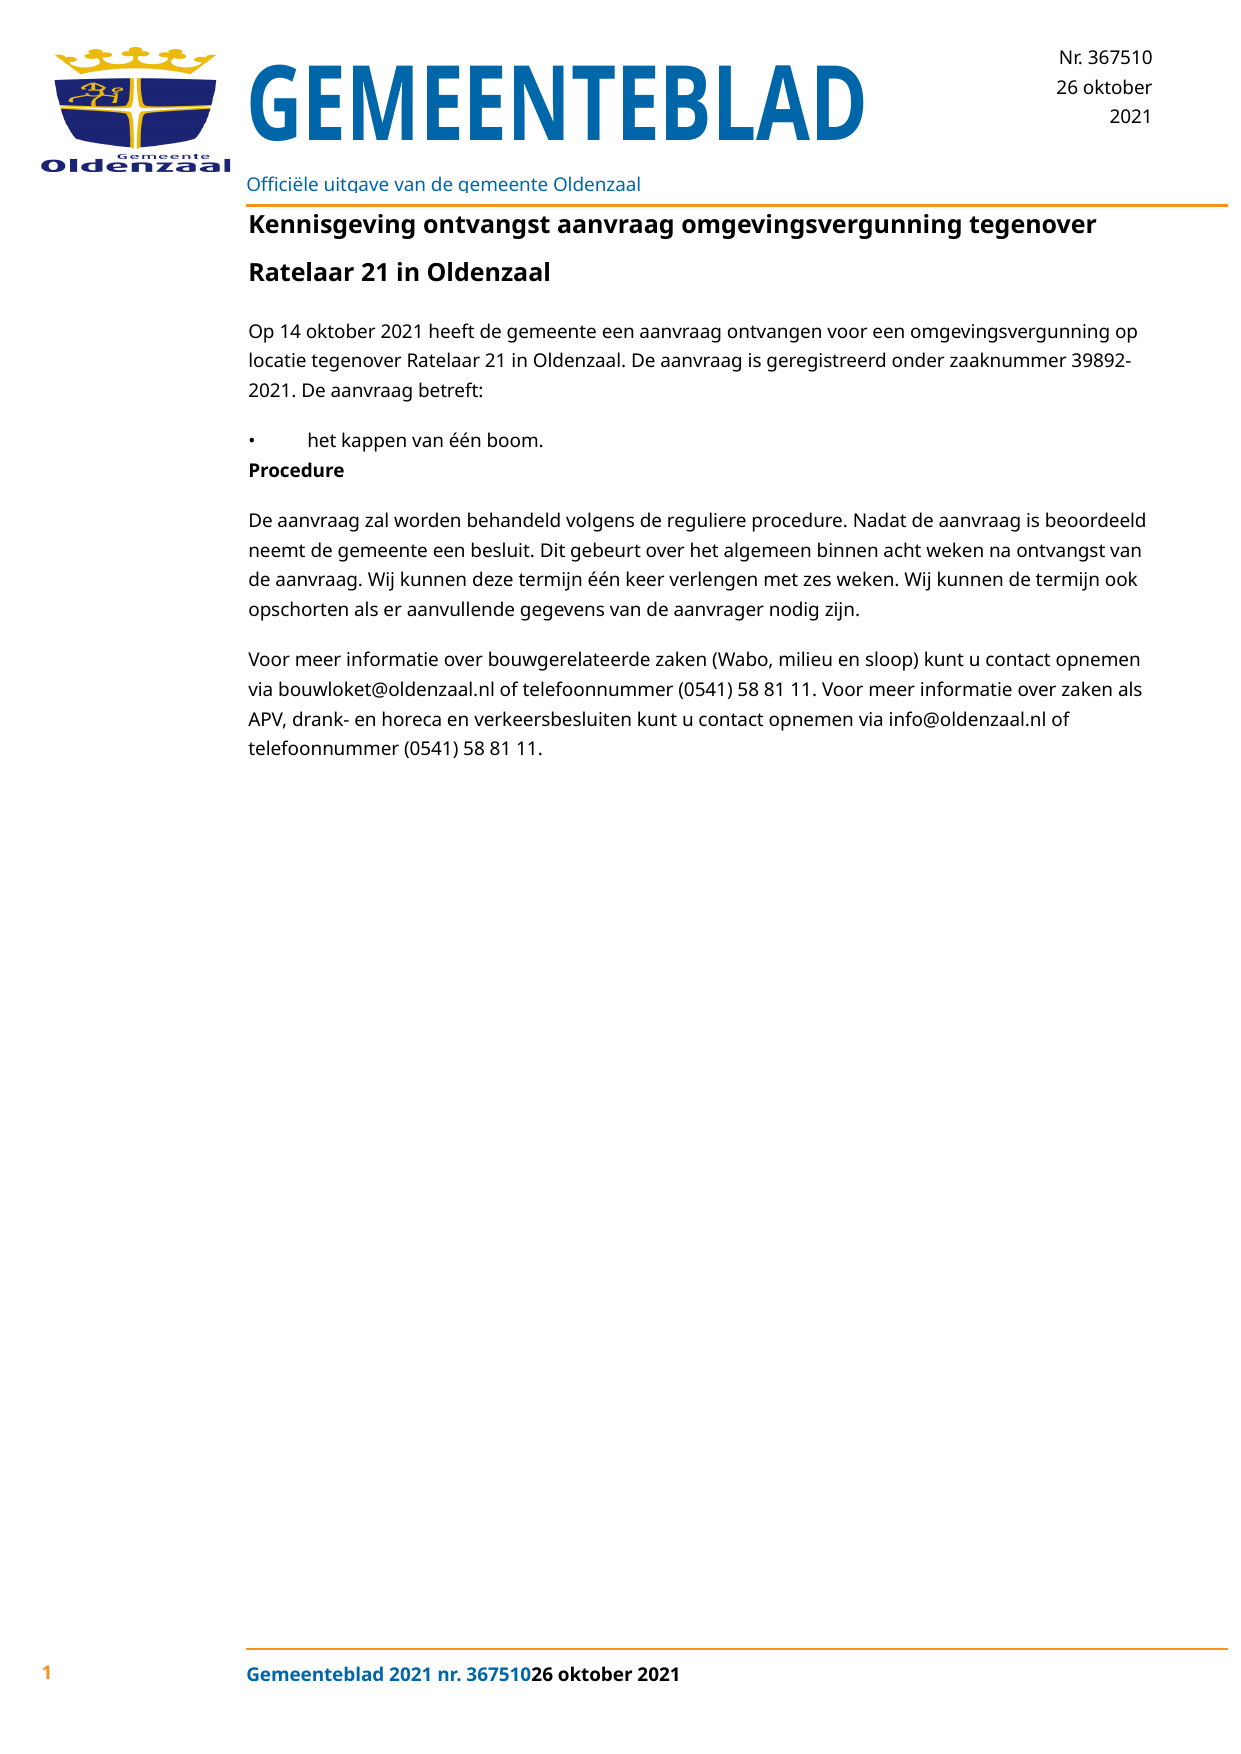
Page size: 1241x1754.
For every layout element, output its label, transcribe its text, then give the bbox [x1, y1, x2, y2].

picture [41, 47, 231, 172]
text De aanvraag zal worden behandeld volgens de reguliere procedure. Nadat de aanvraag is beoordeeld neemt de gemeente een besluit. Dit gebeurt over het algemeen binnen acht weken na ontvangst van de aanvraag. Wij kunnen deze termijn één keer verlengen met zes weken. Wij kunnen de termijn ook opschorten als er aanvullende gegevens van de aanvrager nodig zijn. [248, 507, 1152, 622]
text Kennisgeving ontvangst aanvraag omgevingsvergunning tegenover Ratelaar 21 in Oldenzaal [248, 207, 1152, 288]
text Voor meer informatie over bouwgerelateerde zaken (Wabo, milieu en sloop) kunt u contact opnemen via bouwloket@oldenzaal.nl of telefoonnummer (0541) 58 81 11. Voor meer informatie over zaken als APV, drank- en horeca en verkeersbesluiten kunt u contact opnemen via info@oldenzaal.nl of telefoonnummer (0541) 58 81 11. [248, 647, 1152, 761]
list het kappen van één boom. [248, 427, 1152, 453]
text Op 14 oktober 2021 heeft de gemeente een aanvraag ontvangen voor een omgevingsvergunning op locatie tegenover Ratelaar 21 in Oldenzaal. De aanvraag is geregistreerd onder zaaknummer 39892-2021. De aanvraag betreft: [248, 318, 1152, 403]
text Procedure [248, 457, 1152, 483]
